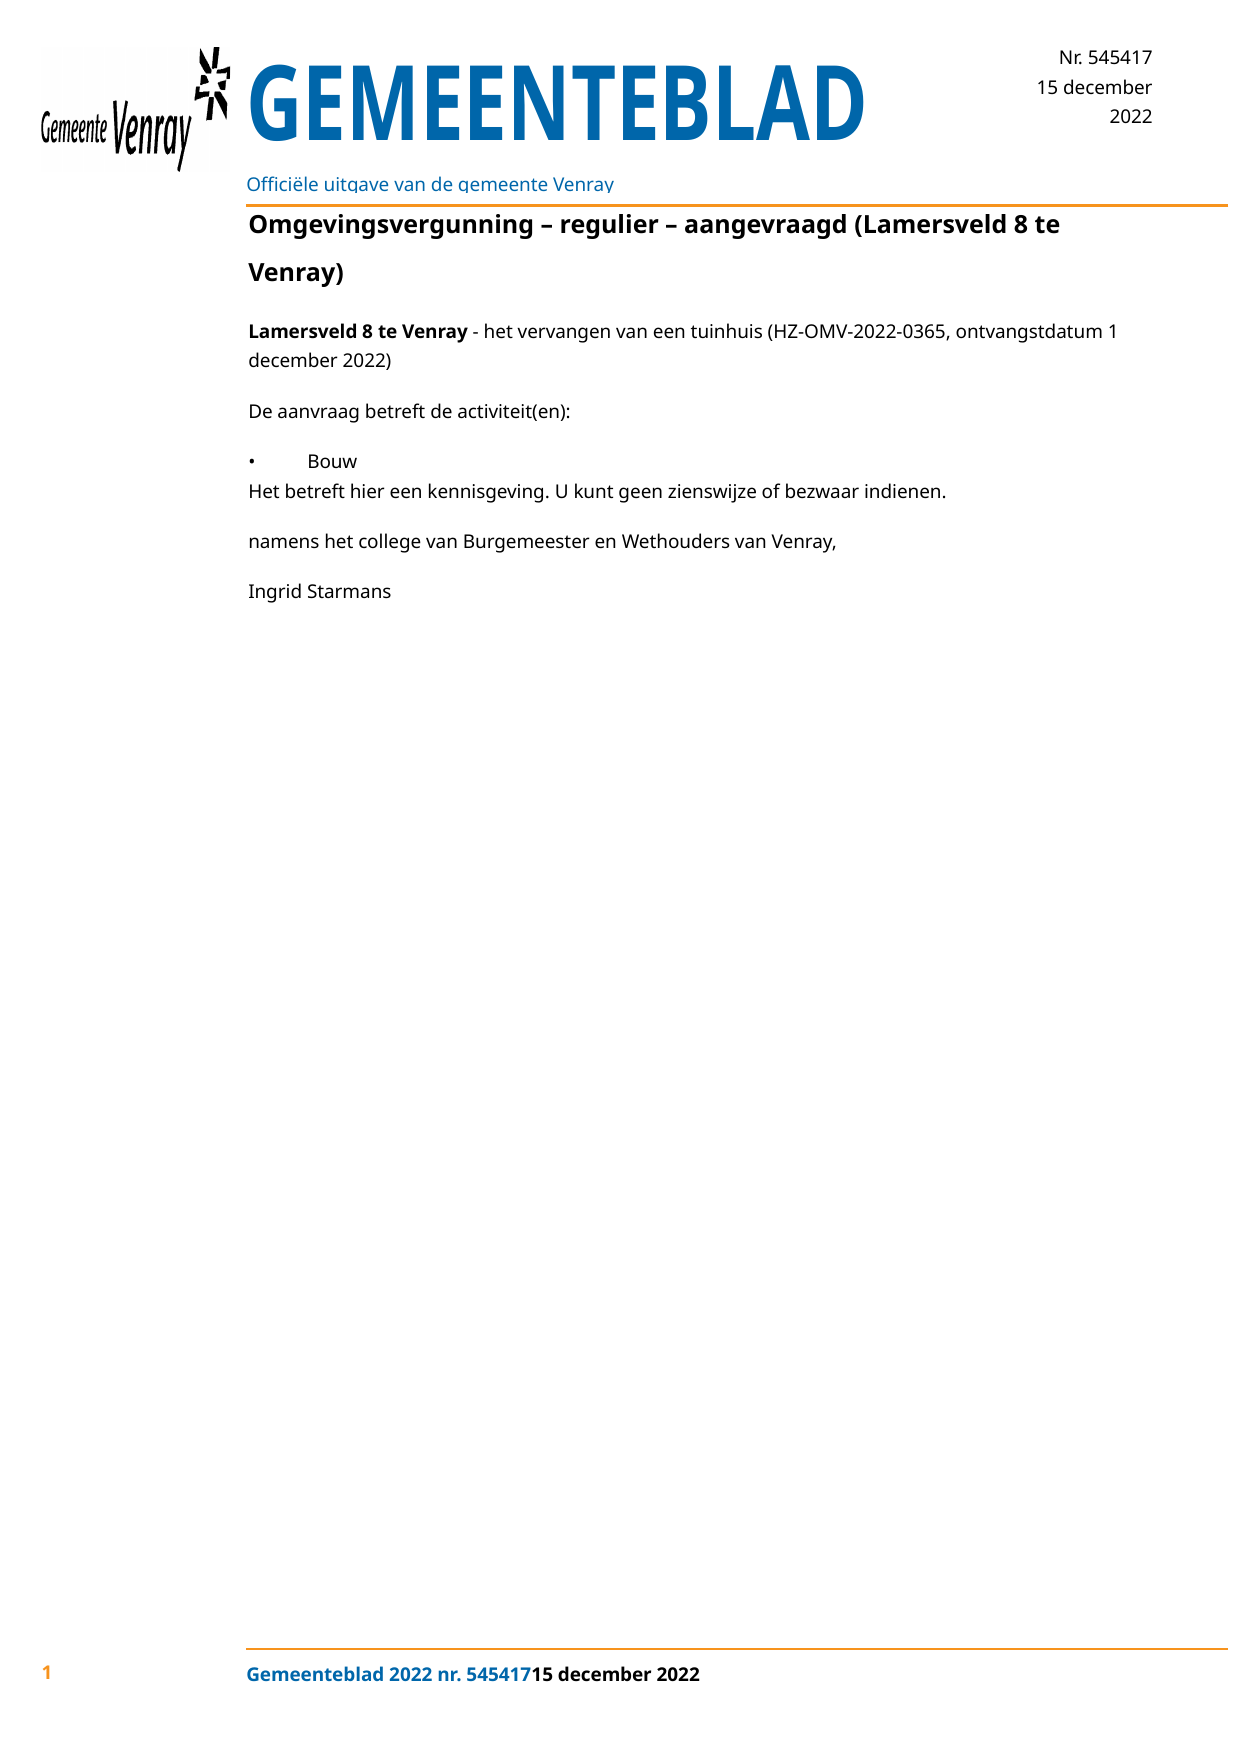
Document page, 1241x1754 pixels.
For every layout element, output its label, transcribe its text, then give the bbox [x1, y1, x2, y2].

text Het betreft hier een kennisgeving. U kunt geen zienswijze of bezwaar indienen. [248, 478, 1152, 504]
text namens het college van Burgemeester en Wethouders van Venray, [248, 528, 1152, 554]
list Bouw [248, 448, 1152, 474]
text Ingrid Starmans [248, 579, 1152, 604]
picture [41, 47, 231, 172]
text De aanvraag betreft de activiteit(en): [248, 398, 1152, 424]
text Lamersveld 8 te Venray - het vervangen van een tuinhuis (HZ-OMV-2022-0365, ontvangstdatum 1 december 2022) [248, 318, 1152, 373]
text Omgevingsvergunning – regulier – aangevraagd (Lamersveld 8 te Venray) [248, 207, 1152, 288]
